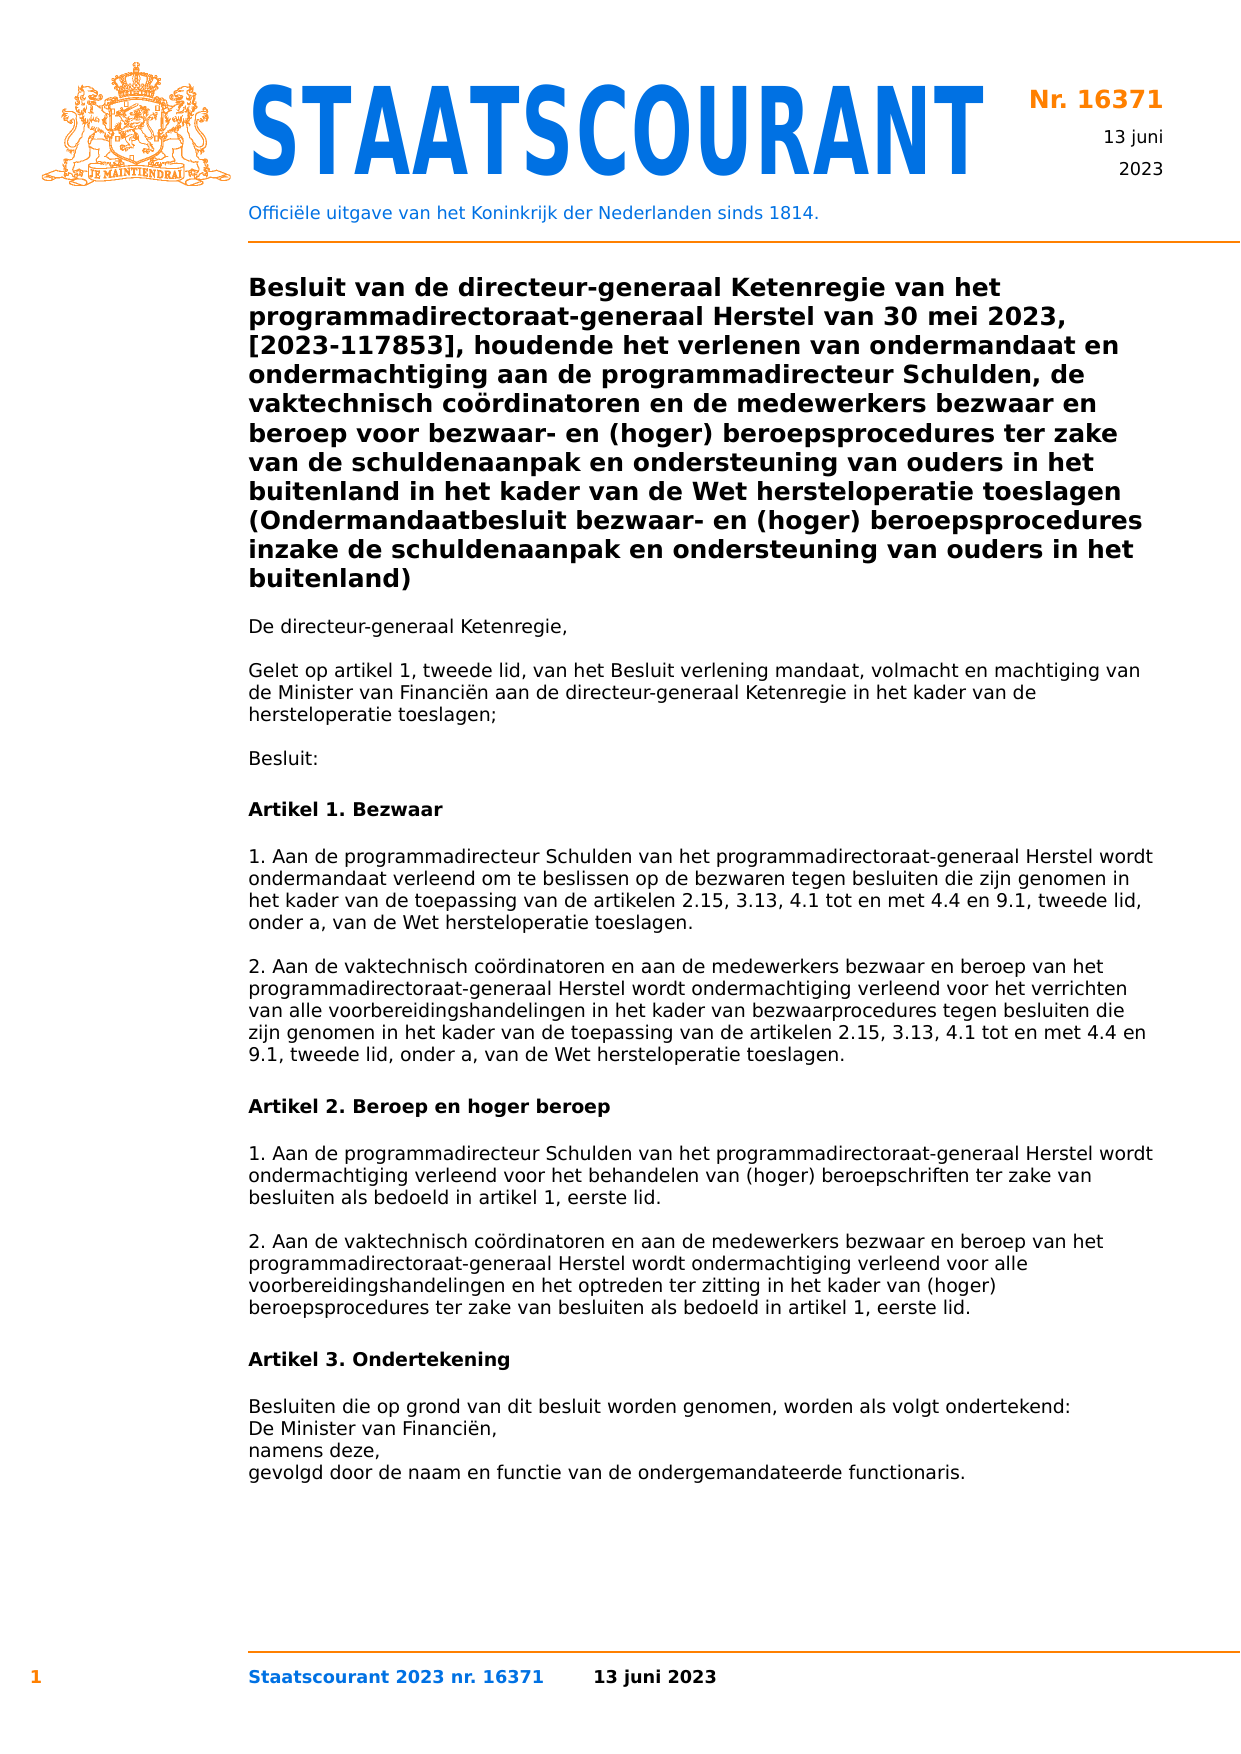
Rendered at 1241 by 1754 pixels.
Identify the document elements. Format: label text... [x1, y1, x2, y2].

subtitle Artikel 1. Bezwaar [248, 799, 1163, 821]
text 1. Aan de programmadirecteur Schulden van het programmadirectoraat-generaal Herstel wordt ondermandaat verleend om te beslissen op de bezwaren tegen besluiten die zijn genomen in het kader van de toepassing van de artikelen 2.15, 3.13, 4.1 tot en met 4.4 en 9.1, tweede lid, onder a, van de Wet hersteloperatie toeslagen. [248, 846, 1163, 934]
text De Minister van Financiën, [248, 1418, 1163, 1440]
text Besluiten die op grond van dit besluit worden genomen, worden als volgt ondertekend: [248, 1396, 1163, 1418]
text 2. Aan de vaktechnisch coördinatoren en aan de medewerkers bezwaar en beroep van het programmadirectoraat-generaal Herstel wordt ondermachtiging verleend voor het verrichten van alle voorbereidingshandelingen in het kader van bezwaarprocedures tegen besluiten die zijn genomen in het kader van de toepassing van de artikelen 2.15, 3.13, 4.1 tot en met 4.4 en 9.1, tweede lid, onder a, van de Wet hersteloperatie toeslagen. [248, 956, 1163, 1066]
text namens deze, [248, 1440, 1163, 1462]
text 2. Aan de vaktechnisch coördinatoren en aan de medewerkers bezwaar en beroep van het programmadirectoraat-generaal Herstel wordt ondermachtiging verleend voor alle voorbereidingshandelingen en het optreden ter zitting in het kader van (hoger) beroepsprocedures ter zake van besluiten als bedoeld in artikel 1, eerste lid. [248, 1231, 1163, 1319]
subtitle Artikel 3. Ondertekening [248, 1349, 1163, 1371]
table_header STAATSCOURANT [248, 62, 998, 203]
table_header Nr. 16371 [998, 62, 1240, 121]
table_cell Officiële uitgave van het Koninkrijk der Nederlanden sinds 1814. [248, 203, 1240, 241]
table_cell 2023 [998, 153, 1240, 203]
text Besluit: [248, 747, 1163, 769]
subtitle Besluit van de directeur-generaal Ketenregie van het programmadirectoraat-generaal Herstel van 30 mei 2023, [2023-117853], houdende het verlenen van ondermandaat en ondermachtiging aan de programmadirecteur Schulden, de vaktechnisch coördinatoren en de medewerkers bezwaar en beroep voor bezwaar- en (hoger) beroepsprocedures ter zake van de schuldenaanpak en ondersteuning van ouders in het buitenland in het kader van de Wet hersteloperatie toeslagen (Ondermandaatbesluit bezwaar- en (hoger) beroepsprocedures inzake de schuldenaanpak en ondersteuning van ouders in het buitenland) [248, 273, 1163, 594]
table_header [25, 62, 248, 241]
text gevolgd door de naam en functie van de ondergemandateerde functionaris. [248, 1462, 1163, 1484]
text De directeur-generaal Ketenregie, [248, 616, 1163, 638]
picture [41, 62, 231, 186]
text 1. Aan de programmadirecteur Schulden van het programmadirectoraat-generaal Herstel wordt ondermachtiging verleend voor het behandelen van (hoger) beroepschriften ter zake van besluiten als bedoeld in artikel 1, eerste lid. [248, 1143, 1163, 1209]
subtitle Artikel 2. Beroep en hoger beroep [248, 1096, 1163, 1118]
table_cell 13 juni [998, 121, 1240, 153]
text Gelet op artikel 1, tweede lid, van het Besluit verlening mandaat, volmacht en machtiging van de Minister van Financiën aan de directeur-generaal Ketenregie in het kader van de hersteloperatie toeslagen; [248, 659, 1163, 726]
